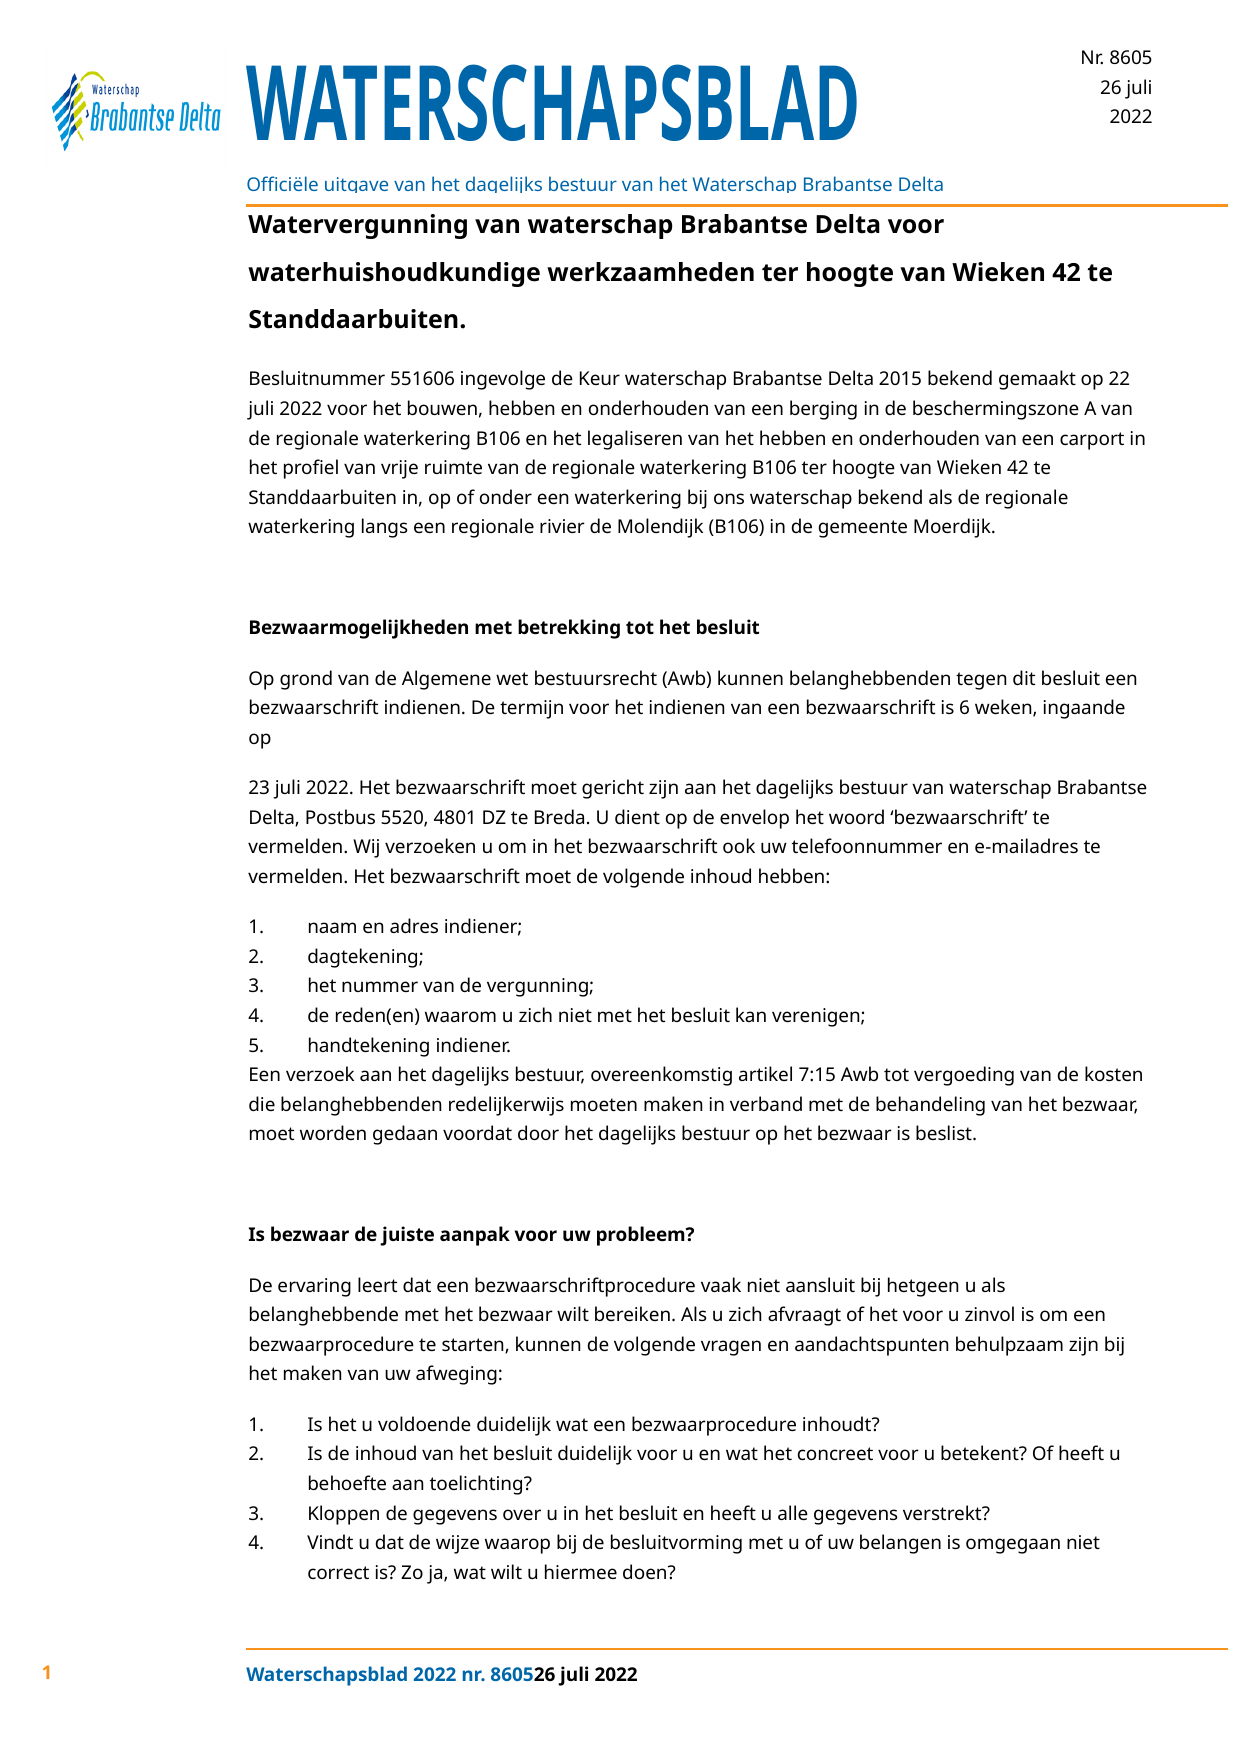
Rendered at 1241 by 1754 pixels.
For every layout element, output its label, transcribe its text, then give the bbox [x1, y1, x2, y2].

list Kloppen de gegevens over u in het besluit en heeft u alle gegevens verstrekt? [248, 1500, 1152, 1525]
list Is het u voldoende duidelijk wat een bezwaarprocedure inhoudt? [248, 1411, 1152, 1437]
text Op grond van de Algemene wet bestuursrecht (Awb) kunnen belanghebbenden tegen dit besluit een bezwaarschrift indienen. De termijn voor het indienen van een bezwaarschrift is 6 weken, ingaande op [248, 665, 1152, 749]
list dagtekening; [248, 943, 1152, 969]
picture [41, 47, 231, 172]
text 23 juli 2022. Het bezwaarschrift moet gericht zijn aan het dagelijks bestuur van waterschap Brabantse Delta, Postbus 5520, 4801 DZ te Breda. U dient op de envelop het woord ‘bezwaarschrift’ te vermelden. Wij verzoeken u om in het bezwaarschrift ook uw telefoonnummer en e‑mailadres te vermelden. Het bezwaarschrift moet de volgende inhoud hebben: [248, 774, 1152, 889]
list naam en adres indiener; [248, 913, 1152, 939]
text Een verzoek aan het dagelijks bestuur, overeenkomstig artikel 7:15 Awb tot vergoeding van de kosten die belanghebbenden redelijkerwijs moeten maken in verband met de behandeling van het bezwaar, moet worden gedaan voordat door het dagelijks bestuur op het bezwaar is beslist. [248, 1061, 1152, 1146]
list het nummer van de vergunning; [248, 973, 1152, 998]
text Besluitnummer 551606 ingevolge de Keur waterschap Brabantse Delta 2015 bekend gemaakt op 22 juli 2022 voor het bouwen, hebben en onderhouden van een berging in de beschermingszone A van de regionale waterkering B106 en het legaliseren van het hebben en onderhouden van een carport in het profiel van vrije ruimte van de regionale waterkering B106 ter hoogte van Wieken 42 te Standdaarbuiten in, op of onder een waterkering bij ons waterschap bekend als de regionale waterkering langs een regionale rivier de Molendijk (B106) in de gemeente Moerdijk. [248, 366, 1152, 539]
list handtekening indiener. [248, 1032, 1152, 1057]
text Bezwaarmogelijkheden met betrekking tot het besluit [248, 614, 1152, 640]
list Is de inhoud van het besluit duidelijk voor u en wat het concreet voor u betekent? Of heeft u behoefte aan toelichting? [248, 1441, 1152, 1496]
list Vindt u dat de wijze waarop bij de besluitvorming met u of uw belangen is omgegaan niet correct is? Zo ja, wat wilt u hiermee doen? [248, 1529, 1152, 1584]
text Is bezwaar de juiste aanpak voor uw probleem? [248, 1221, 1152, 1247]
list de reden(en) waarom u zich niet met het besluit kan verenigen; [248, 1002, 1152, 1028]
text De ervaring leert dat een bezwaarschriftprocedure vaak niet aansluit bij hetgeen u als belanghebbende met het bezwaar wilt bereiken. Als u zich afvraagt of het voor u zinvol is om een bezwaarprocedure te starten, kunnen de volgende vragen en aandachtspunten behulpzaam zijn bij het maken van uw afweging: [248, 1272, 1152, 1386]
text Watervergunning van waterschap Brabantse Delta voor waterhuishoudkundige werkzaamheden ter hoogte van Wieken 42 te Standdaarbuiten. [248, 207, 1152, 336]
